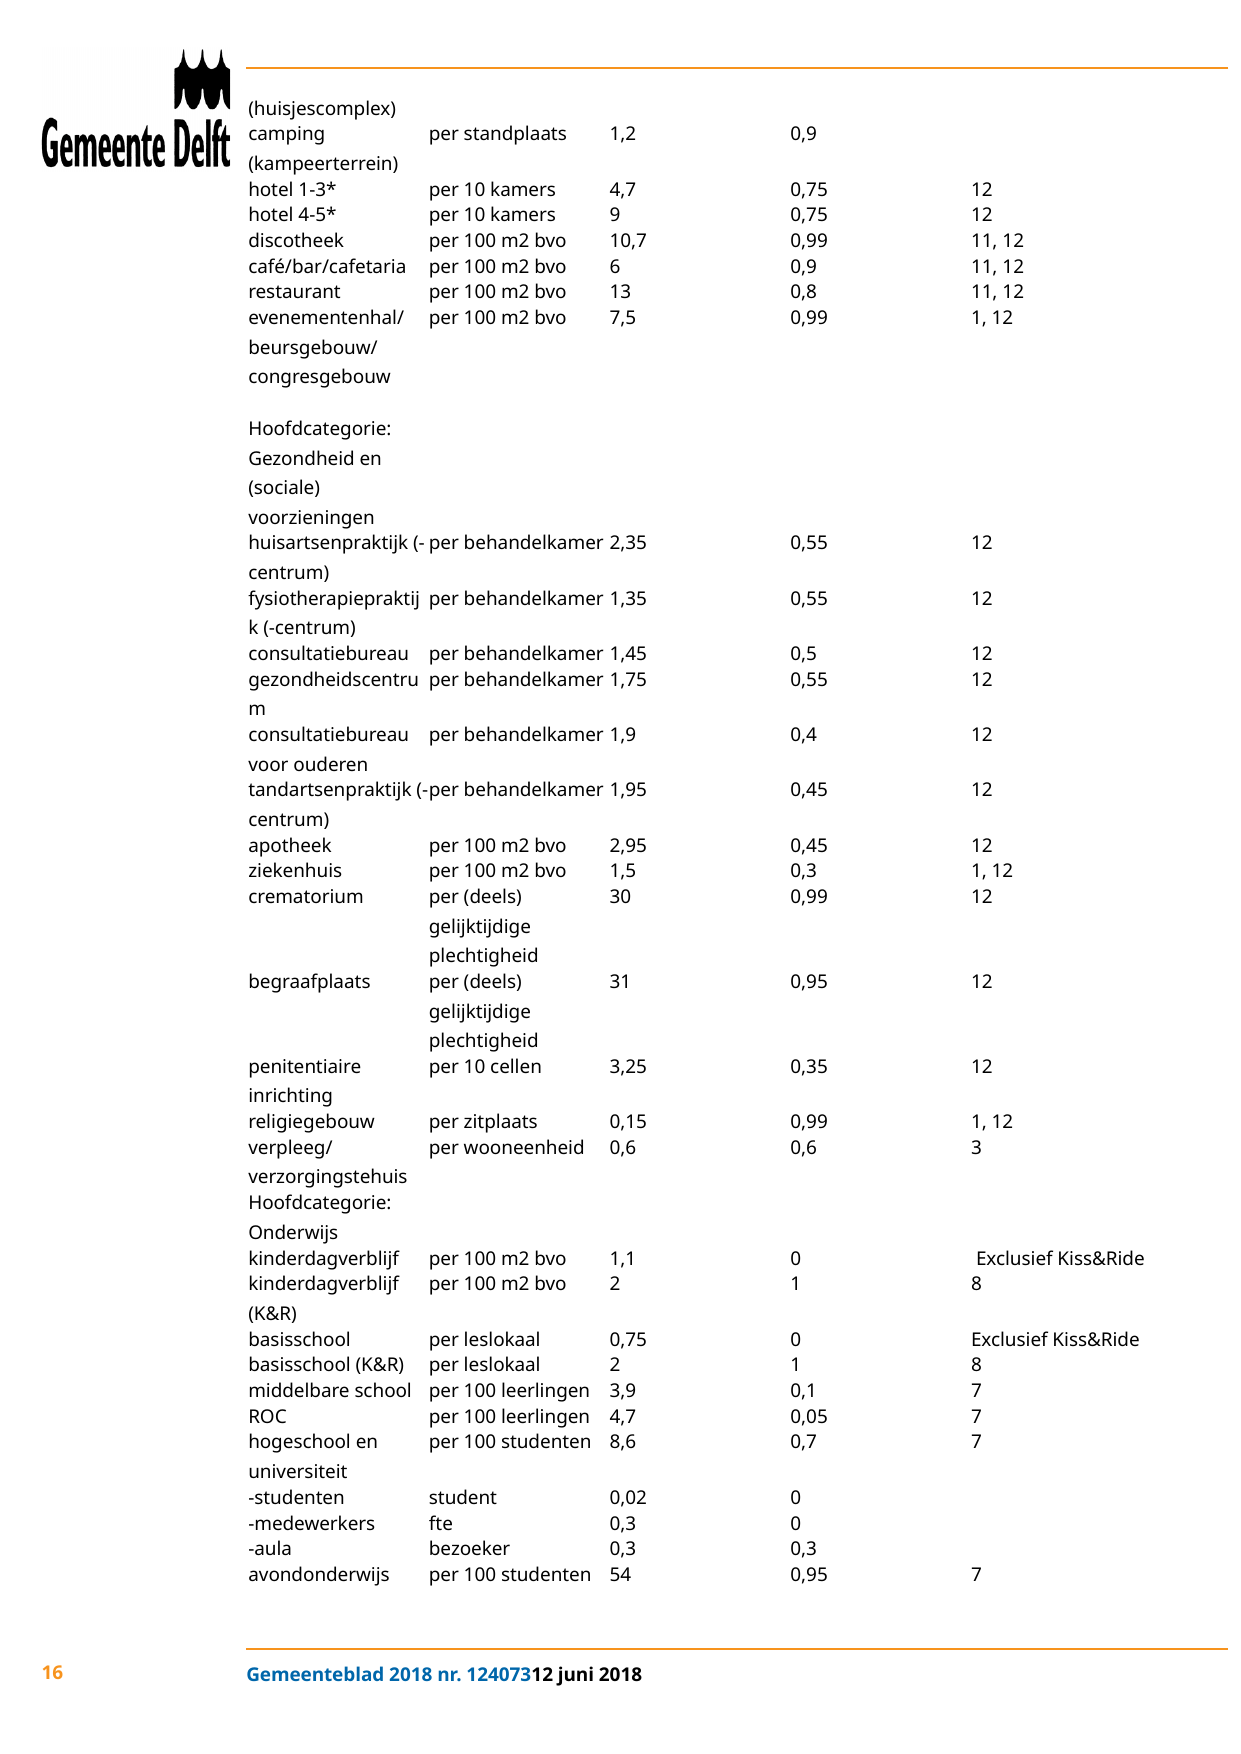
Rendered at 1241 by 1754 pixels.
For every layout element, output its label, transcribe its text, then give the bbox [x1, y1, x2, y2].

table_cell basisschool [248, 1326, 429, 1352]
table_cell 0,55 [790, 585, 971, 640]
table_cell 0,55 [790, 666, 971, 721]
table_cell 1,35 [609, 585, 790, 640]
table_cell 11, 12 [971, 279, 1152, 304]
table_cell 12 [971, 530, 1152, 585]
table_cell 4,7 [609, 1403, 790, 1429]
table_cell kinderdagverblijf (K&R) [248, 1271, 429, 1326]
table_cell [971, 389, 1152, 415]
table_cell 11, 12 [971, 253, 1152, 279]
table_cell [790, 389, 971, 415]
table_cell (huisjescomplex) [248, 95, 429, 121]
table_cell [971, 1190, 1152, 1245]
table_cell 1,9 [609, 721, 790, 777]
table_cell per 100 m2 bvo [429, 832, 609, 858]
table_cell 0,8 [790, 279, 971, 304]
table_cell religiegebouw [248, 1109, 429, 1134]
table_cell 2,35 [609, 530, 790, 585]
table_cell 0,4 [790, 721, 971, 777]
table_cell 0,1 [790, 1377, 971, 1403]
table_cell 0 [790, 1510, 971, 1536]
table_cell 0,6 [790, 1134, 971, 1189]
table_cell 4,7 [609, 176, 790, 202]
table_cell [609, 95, 790, 121]
table_cell huisartsenpraktijk (-centrum) [248, 530, 429, 585]
table_cell ROC [248, 1403, 429, 1429]
table_cell 1 [790, 1352, 971, 1377]
table_cell per behandelkamer [429, 640, 609, 666]
table_cell 1,45 [609, 640, 790, 666]
table_cell 12 [971, 777, 1152, 832]
table_cell 10,7 [609, 227, 790, 253]
table_cell 0 [790, 1484, 971, 1510]
table_cell per 100 m2 bvo [429, 227, 609, 253]
table_cell 1,5 [609, 858, 790, 883]
table_cell per 100 leerlingen [429, 1403, 609, 1429]
table_cell 0,99 [790, 883, 971, 968]
table_cell per 100 m2 bvo [429, 858, 609, 883]
table_cell 0,7 [790, 1429, 971, 1484]
table_cell [971, 1510, 1152, 1536]
table_cell per wooneenheid [429, 1134, 609, 1189]
table_cell crematorium [248, 883, 429, 968]
table_cell 0,45 [790, 832, 971, 858]
table_cell apotheek [248, 832, 429, 858]
table_cell per 100 m2 bvo [429, 305, 609, 389]
table_cell per leslokaal [429, 1326, 609, 1352]
table_cell 0,99 [790, 1109, 971, 1134]
table_cell student [429, 1484, 609, 1510]
table_cell Exclusief Kiss&Ride [971, 1326, 1152, 1352]
table_cell [429, 389, 609, 415]
table_cell 9 [609, 202, 790, 227]
table_cell tandartsenpraktijk (-centrum) [248, 777, 429, 832]
table_cell 8,6 [609, 1429, 790, 1484]
table_cell per zitplaats [429, 1109, 609, 1134]
table_cell per behandelkamer [429, 585, 609, 640]
table_cell -aula [248, 1536, 429, 1561]
table_cell hotel 4-5* [248, 202, 429, 227]
table_cell 8 [971, 1271, 1152, 1326]
table_cell begraafplaats [248, 968, 429, 1053]
table_cell [609, 415, 790, 529]
table_cell fysiotherapiepraktijk (-centrum) [248, 585, 429, 640]
table_cell per standplaats [429, 121, 609, 176]
table_cell 0,05 [790, 1403, 971, 1429]
table_cell [790, 1190, 971, 1245]
table_cell basisschool (K&R) [248, 1352, 429, 1377]
table_cell 0,75 [790, 202, 971, 227]
table_cell consultatiebureau [248, 640, 429, 666]
table_cell per 100 m2 bvo [429, 253, 609, 279]
table_cell 12 [971, 1053, 1152, 1108]
table_cell café/bar/cafetaria [248, 253, 429, 279]
table_cell 54 [609, 1561, 790, 1587]
table_cell per 100 m2 bvo [429, 279, 609, 304]
table_cell 0 [790, 1326, 971, 1352]
table_cell Hoofdcategorie: Gezondheid en (sociale) voorzieningen [248, 415, 429, 529]
table_cell 1,2 [609, 121, 790, 176]
table_cell per (deels) gelijktijdige plechtigheid [429, 883, 609, 968]
table_cell discotheek [248, 227, 429, 253]
table_cell Exclusief Kiss&Ride [971, 1245, 1152, 1271]
table_cell 12 [971, 176, 1152, 202]
table_cell [971, 121, 1152, 176]
table_cell 1, 12 [971, 305, 1152, 389]
table_cell 12 [971, 832, 1152, 858]
table_cell 6 [609, 253, 790, 279]
table_cell 0,3 [790, 858, 971, 883]
table_cell per 100 m2 bvo [429, 1245, 609, 1271]
table_cell 7 [971, 1561, 1152, 1587]
table_cell per 10 kamers [429, 176, 609, 202]
table_cell 12 [971, 640, 1152, 666]
table_cell 7 [971, 1429, 1152, 1484]
table_cell -medewerkers [248, 1510, 429, 1536]
table_cell ziekenhuis [248, 858, 429, 883]
table_cell 12 [971, 968, 1152, 1053]
table_cell 3,25 [609, 1053, 790, 1108]
table_cell 13 [609, 279, 790, 304]
table_cell 11, 12 [971, 227, 1152, 253]
table_cell per behandelkamer [429, 777, 609, 832]
table_cell 2 [609, 1352, 790, 1377]
table_cell per 100 m2 bvo [429, 1271, 609, 1326]
table_cell [971, 95, 1152, 121]
table_cell camping (kampeerterrein) [248, 121, 429, 176]
table_cell 0,35 [790, 1053, 971, 1108]
table_cell 3 [971, 1134, 1152, 1189]
table_cell 0,95 [790, 1561, 971, 1587]
table_cell [971, 1484, 1152, 1510]
table_cell 0,02 [609, 1484, 790, 1510]
table_cell 1 [790, 1271, 971, 1326]
table_cell 30 [609, 883, 790, 968]
table_cell 8 [971, 1352, 1152, 1377]
table_cell middelbare school [248, 1377, 429, 1403]
table_cell 0,5 [790, 640, 971, 666]
table_cell 2,95 [609, 832, 790, 858]
table_cell per leslokaal [429, 1352, 609, 1377]
table_cell hotel 1-3* [248, 176, 429, 202]
picture [41, 47, 231, 172]
table_cell 0,6 [609, 1134, 790, 1189]
table_cell [429, 415, 609, 529]
table_cell kinderdagverblijf [248, 1245, 429, 1271]
table_cell verpleeg/verzorgingstehuis [248, 1134, 429, 1189]
table_cell 0,45 [790, 777, 971, 832]
table_cell per 100 studenten [429, 1561, 609, 1587]
table_cell per behandelkamer [429, 666, 609, 721]
table_cell [609, 1190, 790, 1245]
table_cell 0 [790, 1245, 971, 1271]
table_cell [429, 1190, 609, 1245]
table_cell 12 [971, 202, 1152, 227]
table_cell [790, 415, 971, 529]
table_cell 12 [971, 585, 1152, 640]
table_cell 1, 12 [971, 1109, 1152, 1134]
table_cell per 10 cellen [429, 1053, 609, 1108]
table_cell 1,95 [609, 777, 790, 832]
table_cell per 100 leerlingen [429, 1377, 609, 1403]
table_cell per (deels) gelijktijdige plechtigheid [429, 968, 609, 1053]
table_cell consultatiebureau voor ouderen [248, 721, 429, 777]
table_cell -studenten [248, 1484, 429, 1510]
table_cell 0,75 [790, 176, 971, 202]
table_cell 3,9 [609, 1377, 790, 1403]
table_cell 0,3 [609, 1536, 790, 1561]
table_cell 0,99 [790, 305, 971, 389]
table_cell bezoeker [429, 1536, 609, 1561]
table_cell evenementenhal/beursgebouw/congresgebouw [248, 305, 429, 389]
table_cell 7,5 [609, 305, 790, 389]
table_cell 0,99 [790, 227, 971, 253]
table_cell 31 [609, 968, 790, 1053]
table_cell per 100 studenten [429, 1429, 609, 1484]
table_cell restaurant [248, 279, 429, 304]
table_cell 0,9 [790, 121, 971, 176]
table_cell 12 [971, 883, 1152, 968]
table_cell per behandelkamer [429, 530, 609, 585]
table_cell [790, 95, 971, 121]
table_cell 1, 12 [971, 858, 1152, 883]
table_cell penitentiaire inrichting [248, 1053, 429, 1108]
table_cell 0,95 [790, 968, 971, 1053]
table_cell 7 [971, 1377, 1152, 1403]
table_cell 0,3 [609, 1510, 790, 1536]
table_cell 0,15 [609, 1109, 790, 1134]
table_cell [429, 95, 609, 121]
table_cell hogeschool en universiteit [248, 1429, 429, 1484]
table_cell 0,3 [790, 1536, 971, 1561]
table_cell 12 [971, 666, 1152, 721]
table_cell 1,1 [609, 1245, 790, 1271]
table_cell 12 [971, 721, 1152, 777]
table_cell 0,9 [790, 253, 971, 279]
table_cell 7 [971, 1403, 1152, 1429]
table_cell 0,75 [609, 1326, 790, 1352]
table_cell 1,75 [609, 666, 790, 721]
table_cell [609, 389, 790, 415]
table_cell [248, 389, 429, 415]
table_cell per behandelkamer [429, 721, 609, 777]
table_cell 2 [609, 1271, 790, 1326]
table_cell Hoofdcategorie: Onderwijs [248, 1190, 429, 1245]
table_cell gezondheidscentrum [248, 666, 429, 721]
table_cell 0,55 [790, 530, 971, 585]
table_cell per 10 kamers [429, 202, 609, 227]
table_cell [971, 1536, 1152, 1561]
table_cell fte [429, 1510, 609, 1536]
table_cell [971, 415, 1152, 529]
table_cell avondonderwijs [248, 1561, 429, 1587]
